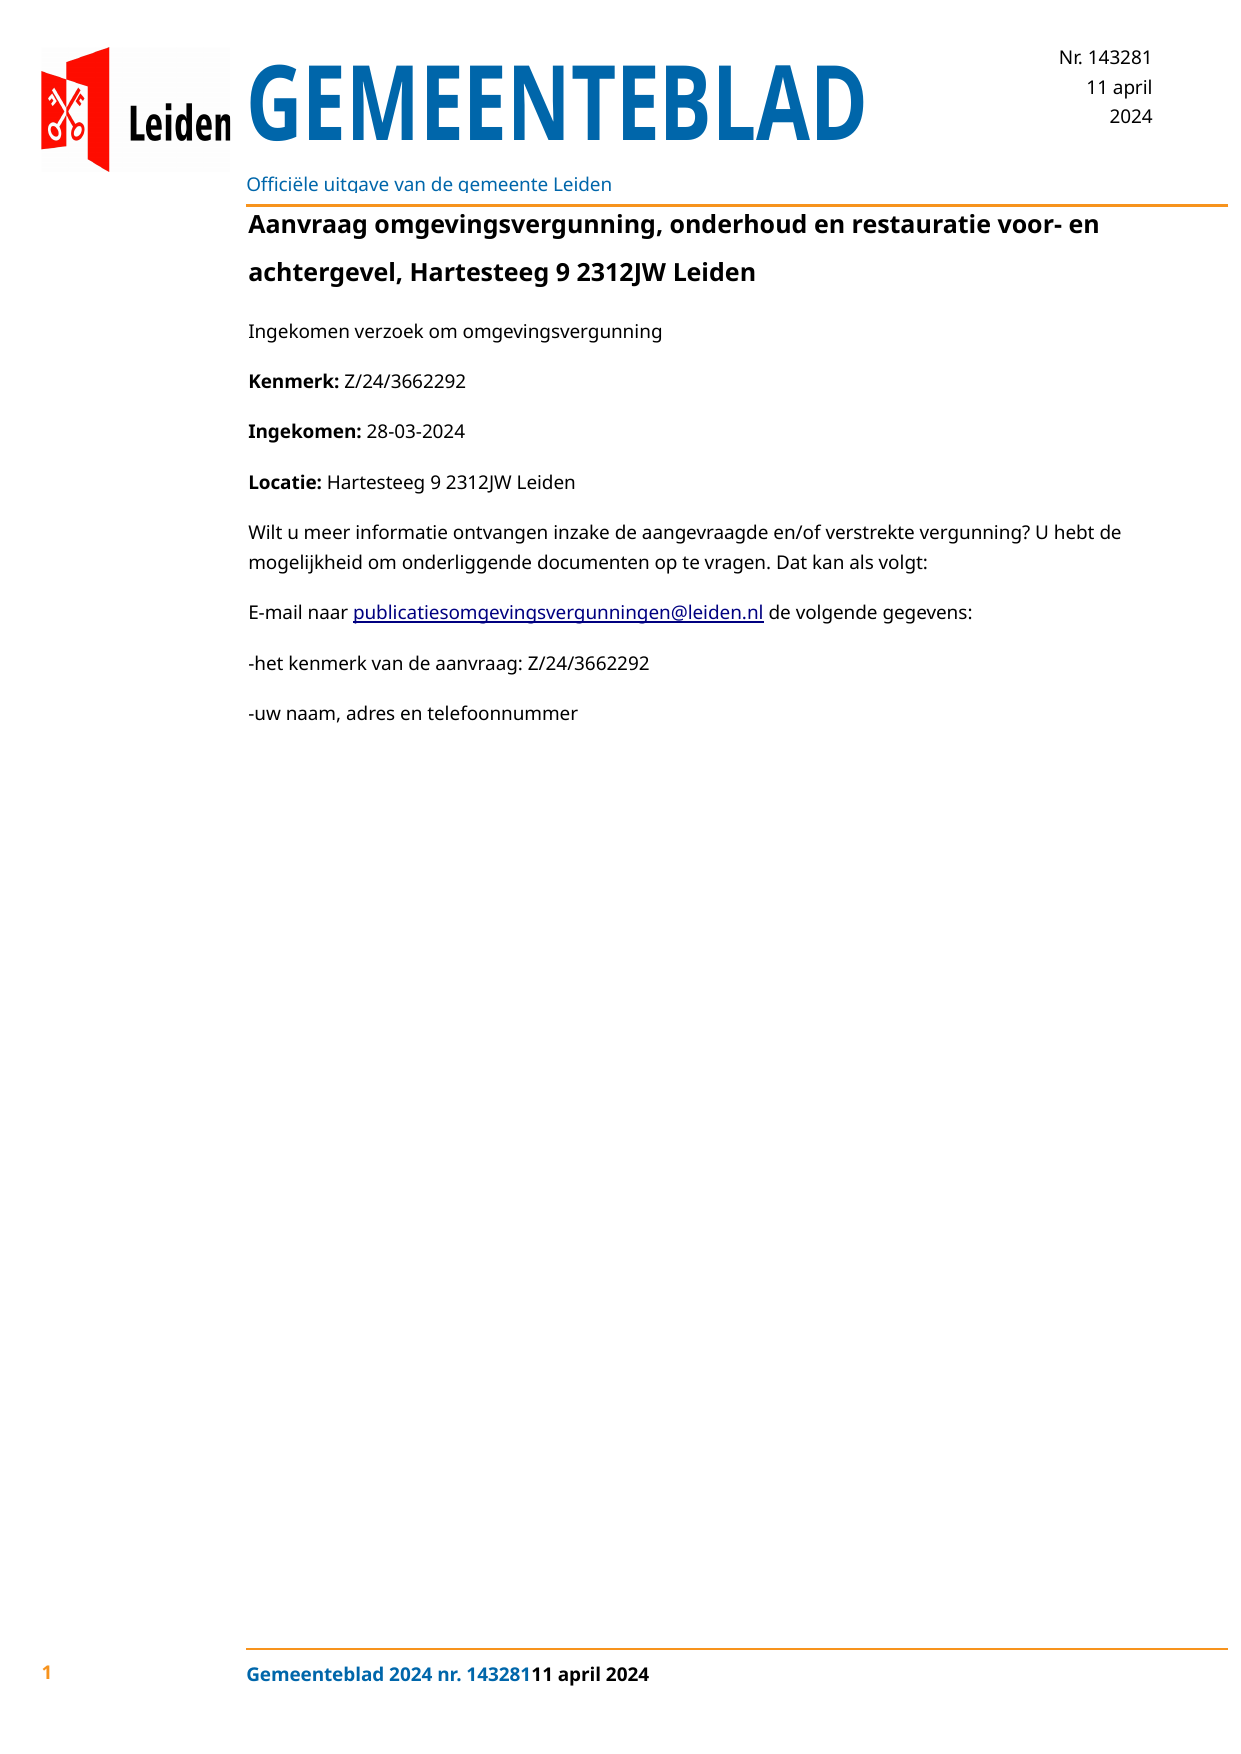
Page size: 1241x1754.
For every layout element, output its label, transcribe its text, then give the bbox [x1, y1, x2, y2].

text Wilt u meer informatie ontvangen inzake de aangevraagde en/of verstrekte vergunning? U hebt de mogelijkheid om onderliggende documenten op te vragen. Dat kan als volgt: [248, 519, 1152, 575]
text Locatie: Hartesteeg 9 2312JW Leiden [248, 469, 1152, 495]
text Ingekomen verzoek om omgevingsvergunning [248, 318, 1152, 344]
text -uw naam, adres en telefoonnummer [248, 700, 1152, 726]
text E-mail naar publicatiesomgevingsvergunningen@leiden.nl de volgende gegevens: [248, 599, 1152, 625]
picture [41, 47, 231, 172]
text Kenmerk: Z/24/3662292 [248, 368, 1152, 394]
text Ingekomen: 28-03-2024 [248, 419, 1152, 444]
text -het kenmerk van de aanvraag: Z/24/3662292 [248, 650, 1152, 676]
text Aanvraag omgevingsvergunning, onderhoud en restauratie voor- en achtergevel, Hartesteeg 9 2312JW Leiden [248, 207, 1152, 288]
